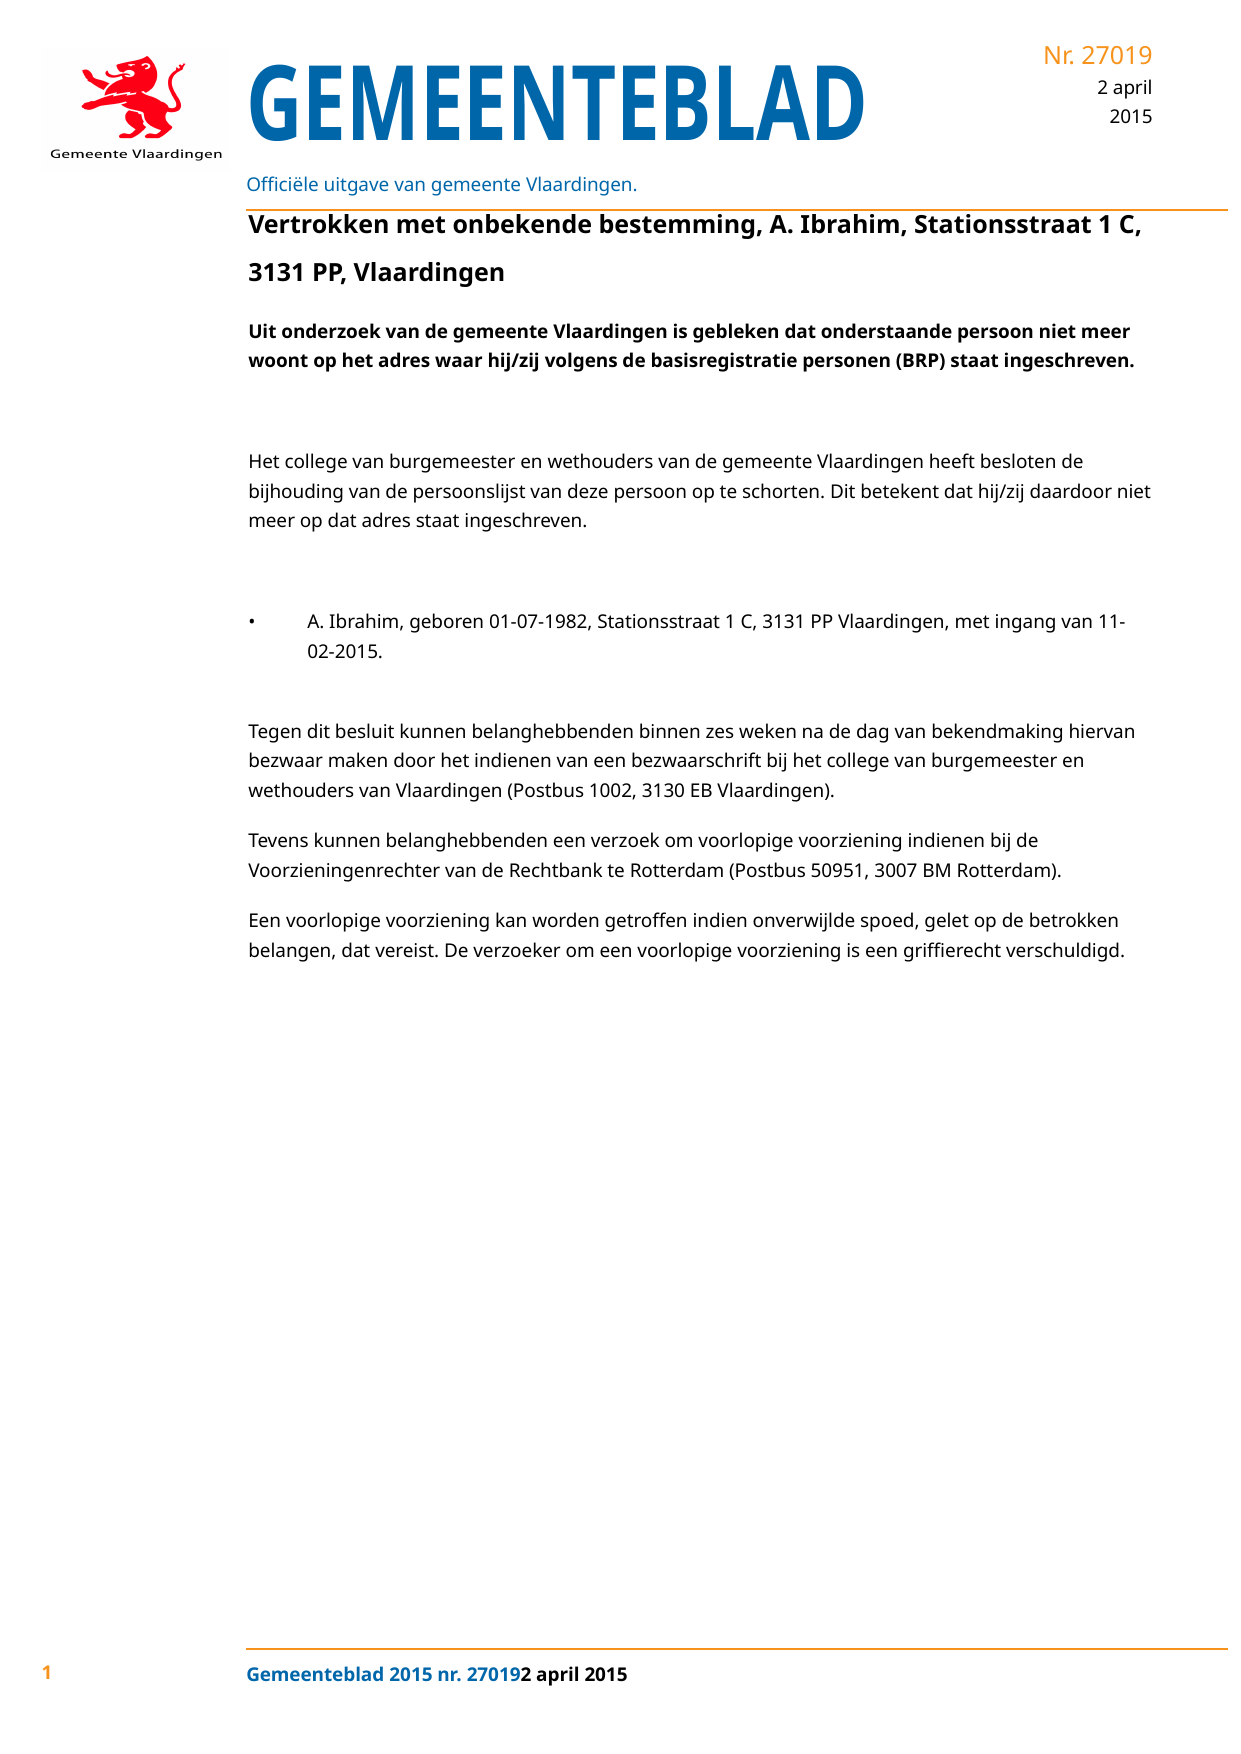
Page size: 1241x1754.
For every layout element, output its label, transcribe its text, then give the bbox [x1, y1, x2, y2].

text Het college van burgemeester en wethouders van de gemeente Vlaardingen heeft besloten de bijhouding van de persoonslijst van deze persoon op te schorten. Dit betekent dat hij/zij daardoor niet meer op dat adres staat ingeschreven. [248, 448, 1152, 533]
text Tevens kunnen belanghebbenden een verzoek om voorlopige voorziening indienen bij de Voorzieningenrechter van de Rechtbank te Rotterdam (Postbus 50951, 3007 BM Rotterdam). [248, 827, 1152, 883]
text Uit onderzoek van de gemeente Vlaardingen is gebleken dat onderstaande persoon niet meer woont op het adres waar hij/zij volgens de basisregistratie personen (BRP) staat ingeschreven. [248, 318, 1152, 373]
text Vertrokken met onbekende bestemming, A. Ibrahim, Stationsstraat 1 C, 3131 PP, Vlaardingen [248, 211, 1152, 288]
list A. Ibrahim, geboren 01-07-1982, Stationsstraat 1 C, 3131 PP Vlaardingen, met ingang van 11-02-2015. [248, 608, 1152, 664]
text Tegen dit besluit kunnen belanghebbenden binnen zes weken na de dag van bekendmaking hiervan bezwaar maken door het indienen van een bezwaarschrift bij het college van burgemeester en wethouders van Vlaardingen (Postbus 1002, 3130 EB Vlaardingen). [248, 718, 1152, 803]
picture [41, 47, 231, 172]
text Een voorlopige voorziening kan worden getroffen indien onverwijlde spoed, gelet op de betrokken belangen, dat vereist. De verzoeker om een voorlopige voorziening is een griffierecht verschuldigd. [248, 907, 1152, 963]
